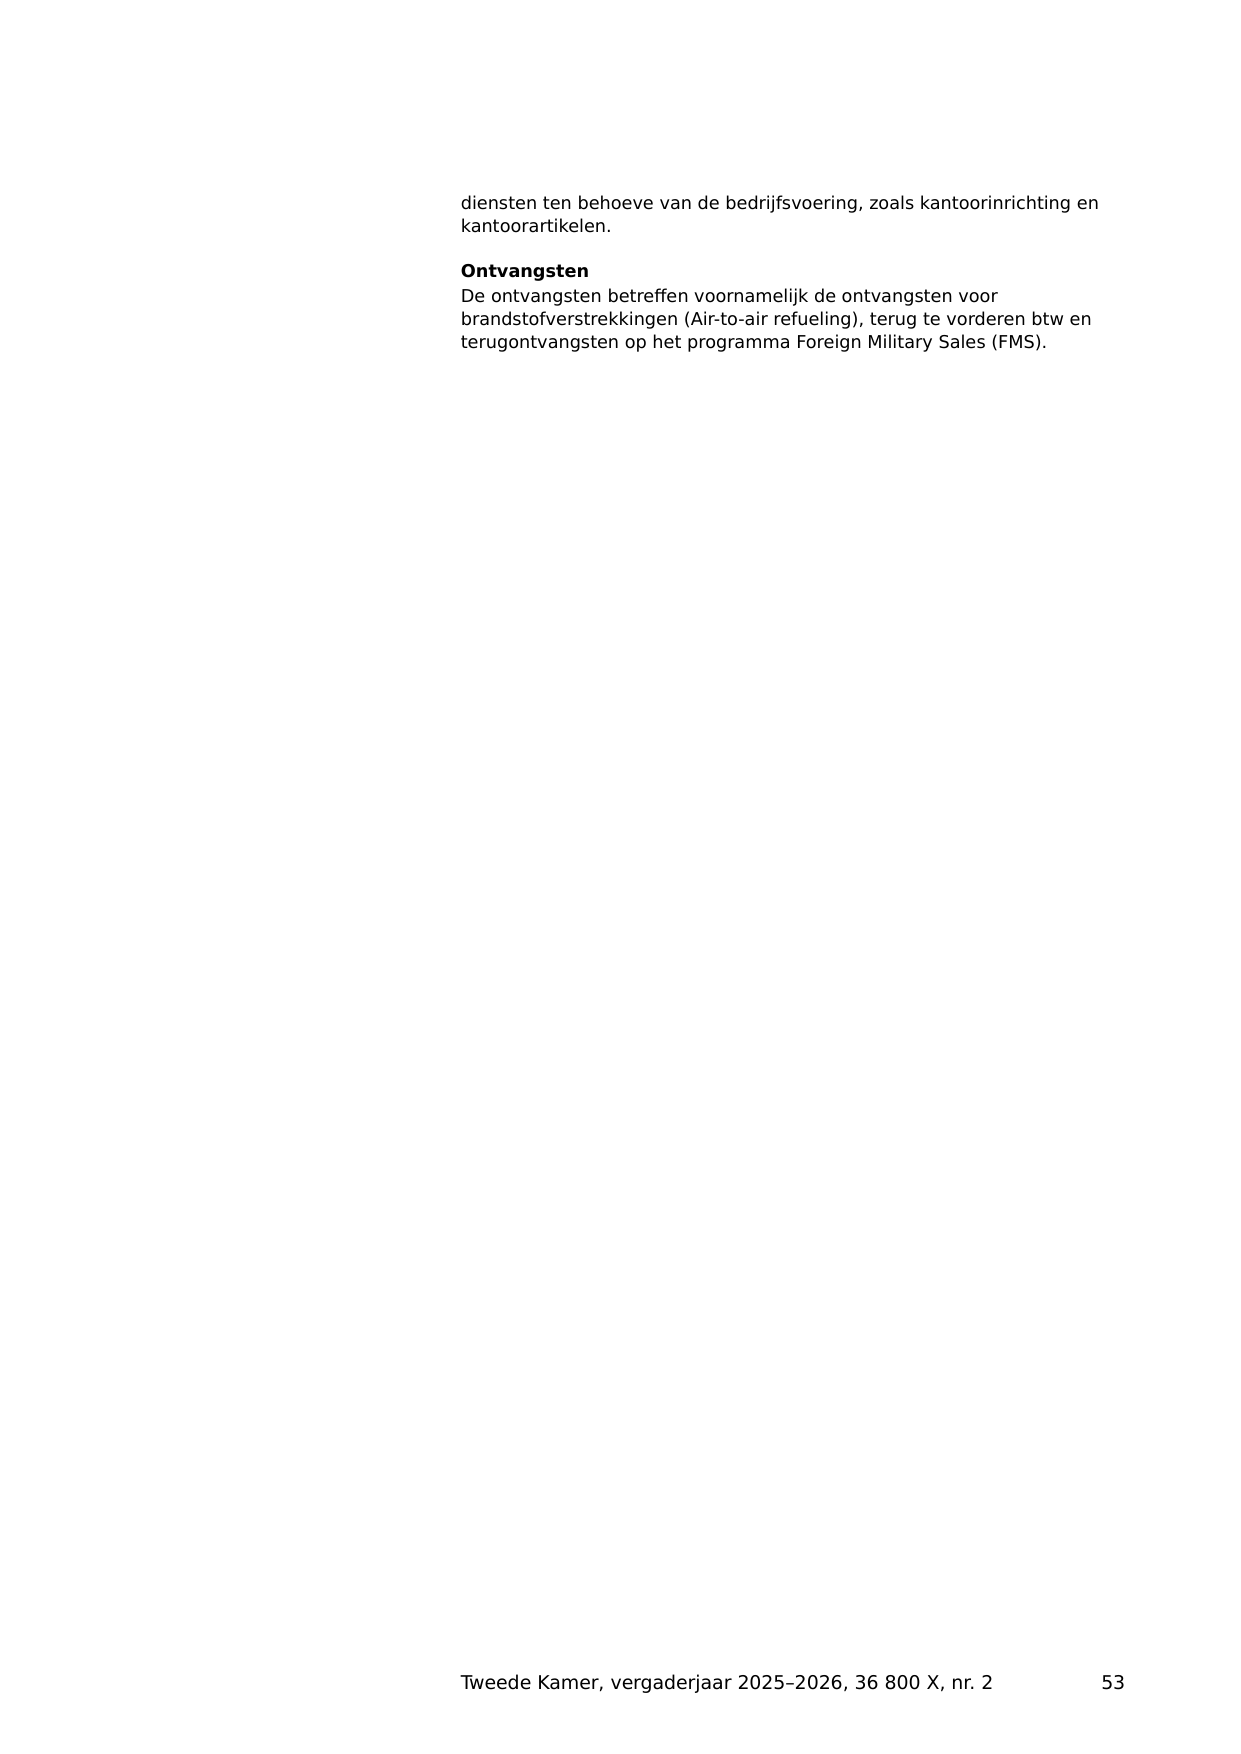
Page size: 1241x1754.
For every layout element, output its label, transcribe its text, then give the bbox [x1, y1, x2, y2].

text diensten ten behoeve van de bedrijfsvoering, zoals kantoorinrichting en kantoorartikelen. [461, 191, 1125, 237]
text Ontvangsten [461, 259, 1125, 282]
text De ontvangsten betreffen voornamelijk de ontvangsten voor brandstofverstrekkingen (Air-to-air refueling), terug te vorderen btw en terugontvangsten op het programma Foreign Military Sales (FMS). [461, 284, 1125, 353]
